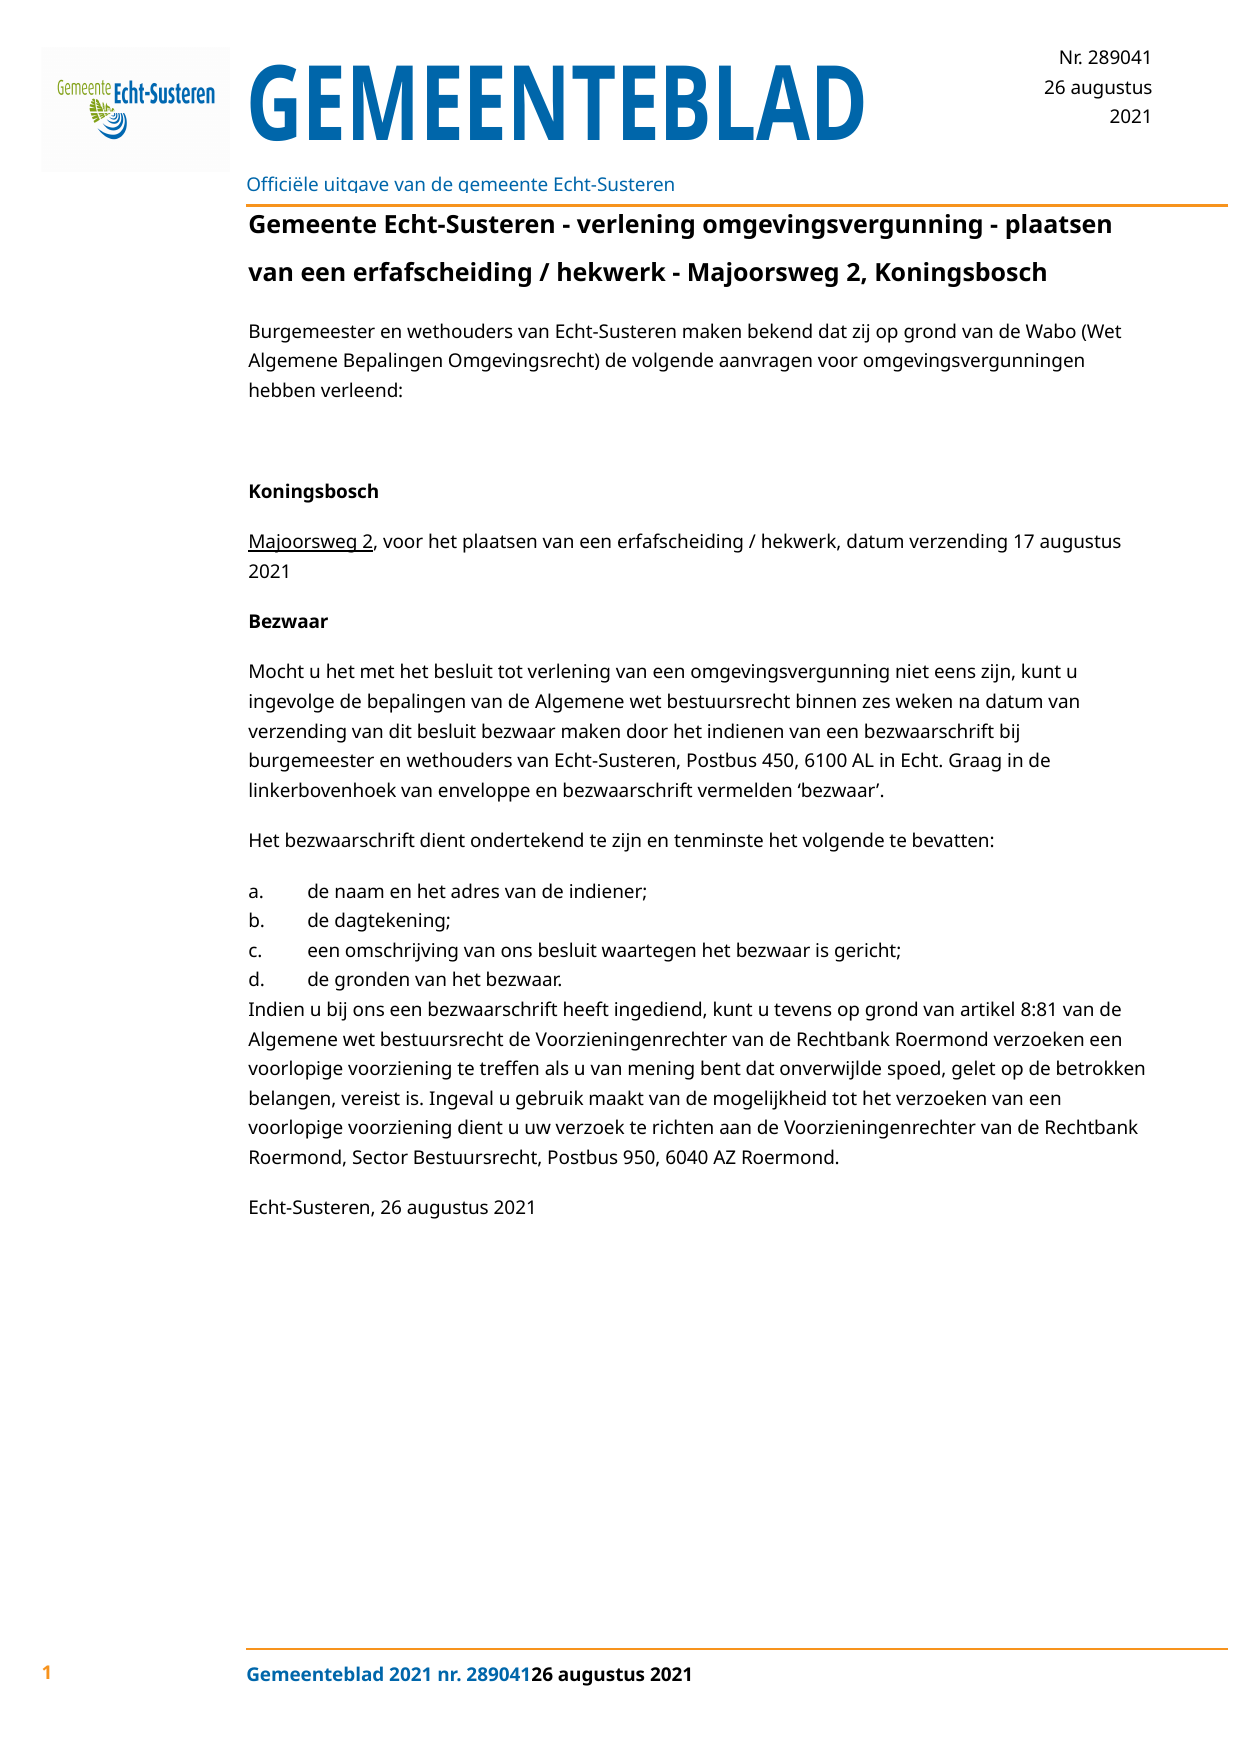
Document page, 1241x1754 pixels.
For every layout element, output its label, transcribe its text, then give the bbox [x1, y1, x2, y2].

picture [41, 47, 231, 172]
text Gemeente Echt-Susteren - verlening omgevingsvergunning - plaatsen van een erfafscheiding / hekwerk - Majoorsweg 2, Koningsbosch [248, 207, 1152, 288]
text Mocht u het met het besluit tot verlening van een omgevingsvergunning niet eens zijn, kunt u ingevolge de bepalingen van de Algemene wet bestuursrecht binnen zes weken na datum van verzending van dit besluit bezwaar maken door het indienen van een bezwaarschrift bij burgemeester en wethouders van Echt-Susteren, Postbus 450, 6100 AL in Echt. Graag in de linkerbovenhoek van enveloppe en bezwaarschrift vermelden ‘bezwaar’. [248, 659, 1152, 803]
list een omschrijving van ons besluit waartegen het bezwaar is gericht; [248, 937, 1152, 963]
text Majoorsweg 2, voor het plaatsen van een erfafscheiding / hekwerk, datum verzending 17 augustus 2021 [248, 528, 1152, 584]
list de naam en het adres van de indiener; [248, 878, 1152, 904]
text Het bezwaarschrift dient ondertekend te zijn en tenminste het volgende te bevatten: [248, 827, 1152, 853]
text Echt-Susteren, 26 augustus 2021 [248, 1194, 1152, 1220]
text Bezwaar [248, 608, 1152, 634]
text Burgemeester en wethouders van Echt-Susteren maken bekend dat zij op grond van de Wabo (Wet Algemene Bepalingen Omgevingsrecht) de volgende aanvragen voor omgevingsvergunningen hebben verleend: [248, 318, 1152, 403]
list de dagtekening; [248, 907, 1152, 933]
text Indien u bij ons een bezwaarschrift heeft ingediend, kunt u tevens op grond van artikel 8:81 van de Algemene wet bestuursrecht de Voorzieningenrechter van de Rechtbank Roermond verzoeken een voorlopige voorziening te treffen als u van mening bent dat onverwijlde spoed, gelet op de betrokken belangen, vereist is. Ingeval u gebruik maakt van de mogelijkheid tot het verzoeken van een voorlopige voorziening dient u uw verzoek te richten aan de Voorzieningenrechter van de Rechtbank Roermond, Sector Bestuursrecht, Postbus 950, 6040 AZ Roermond. [248, 996, 1152, 1170]
list de gronden van het bezwaar. [248, 967, 1152, 992]
text Koningsbosch [248, 478, 1152, 504]
